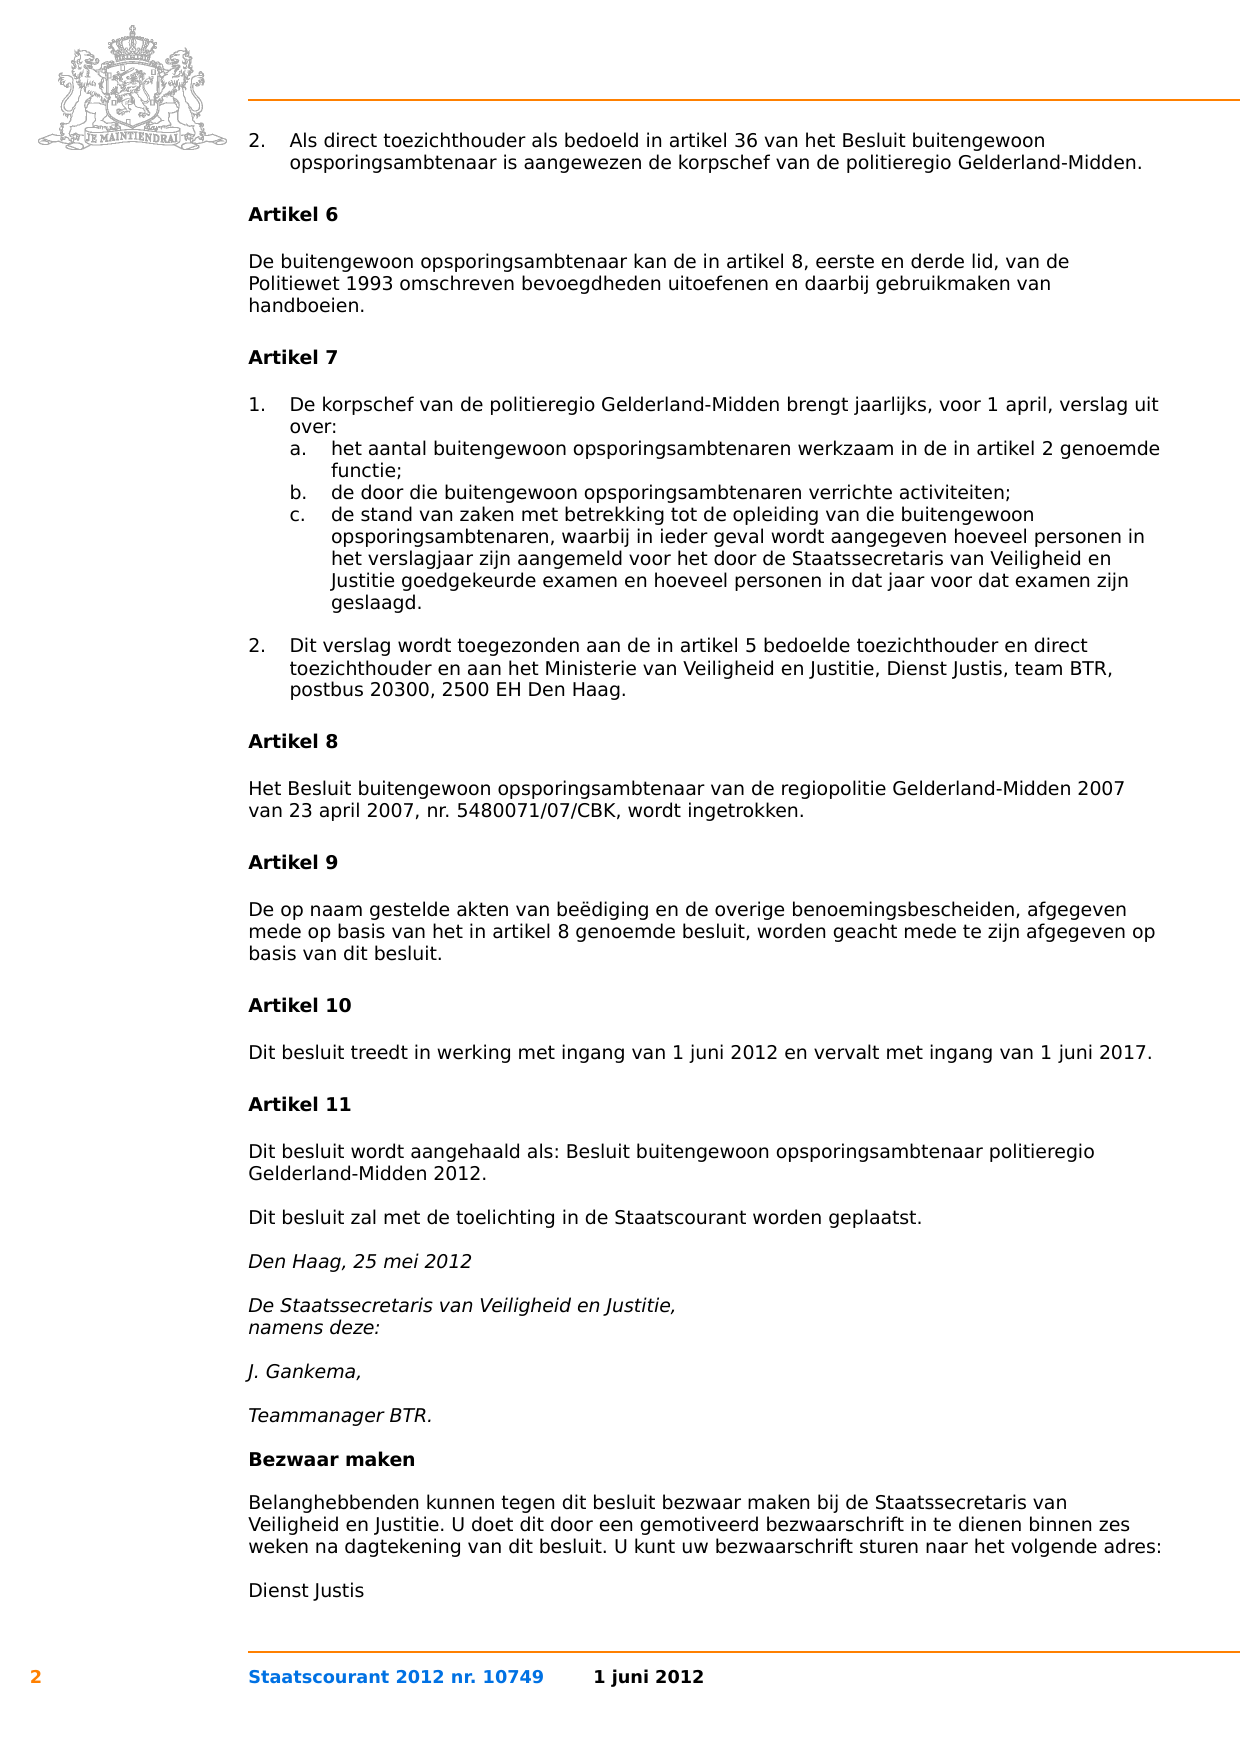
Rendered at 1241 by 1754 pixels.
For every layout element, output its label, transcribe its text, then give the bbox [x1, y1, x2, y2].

text a. het aantal buitengewoon opsporingsambtenaren werkzaam in de in artikel 2 genoemde functie; [289, 438, 1163, 482]
text Den Haag, 25 mei 2012 [248, 1251, 1163, 1273]
text Dit besluit wordt aangehaald als: Besluit buitengewoon opsporingsambtenaar politieregio Gelderland-Midden 2012. [248, 1141, 1163, 1185]
text 2. Dit verslag wordt toegezonden aan de in artikel 5 bedoelde toezichthouder en direct toezichthouder en aan het Ministerie van Veiligheid en Justitie, Dienst Justis, team BTR, postbus 20300, 2500 EH Den Haag. [248, 635, 1163, 701]
text c. de stand van zaken met betrekking tot de opleiding van die buitengewoon opsporingsambtenaren, waarbij in ieder geval wordt aangegeven hoeveel personen in het verslagjaar zijn aangemeld voor het door de Staatssecretaris van Veiligheid en Justitie goedgekeurde examen en hoeveel personen in dat jaar voor dat examen zijn geslaagd. [289, 504, 1163, 613]
text 2. Als direct toezichthouder als bedoeld in artikel 36 van het Besluit buitengewoon opsporingsambtenaar is aangewezen de korpschef van de politieregio Gelderland-Midden. [248, 130, 1163, 174]
text Dienst Justis [248, 1580, 1163, 1602]
text Bezwaar maken [248, 1448, 1163, 1470]
text b. de door die buitengewoon opsporingsambtenaren verrichte activiteiten; [289, 482, 1163, 504]
subtitle Artikel 6 [248, 204, 1163, 226]
text Dit besluit zal met de toelichting in de Staatscourant worden geplaatst. [248, 1207, 1163, 1229]
subtitle Artikel 9 [248, 852, 1163, 874]
text Het Besluit buitengewoon opsporingsambtenaar van de regiopolitie Gelderland-Midden 2007 van 23 april 2007, nr. 5480071/07/CBK, wordt ingetrokken. [248, 778, 1163, 822]
text De buitengewoon opsporingsambtenaar kan de in artikel 8, eerste en derde lid, van de Politiewet 1993 omschreven bevoegdheden uitoefenen en daarbij gebruikmaken van handboeien. [248, 251, 1163, 317]
text De Staatssecretaris van Veiligheid en Justitie, namens deze: J. Gankema, Teammanager BTR. [248, 1295, 1163, 1427]
subtitle Artikel 10 [248, 995, 1163, 1017]
text 1. De korpschef van de politieregio Gelderland-Midden brengt jaarlijks, voor 1 april, verslag uit over: [248, 394, 1163, 438]
picture [38, 25, 227, 150]
text De op naam gestelde akten van beëdiging en de overige benoemingsbescheiden, afgegeven mede op basis van het in artikel 8 genoemde besluit, worden geacht mede te zijn afgegeven op basis van dit besluit. [248, 899, 1163, 965]
subtitle Artikel 8 [248, 731, 1163, 753]
subtitle Artikel 11 [248, 1094, 1163, 1116]
text Dit besluit treedt in werking met ingang van 1 juni 2012 en vervalt met ingang van 1 juni 2017. [248, 1042, 1163, 1064]
text Belanghebbenden kunnen tegen dit besluit bezwaar maken bij de Staatssecretaris van Veiligheid en Justitie. U doet dit door een gemotiveerd bezwaarschrift in te dienen binnen zes weken na dagtekening van dit besluit. U kunt uw bezwaarschrift sturen naar het volgende adres: [248, 1492, 1163, 1558]
subtitle Artikel 7 [248, 347, 1163, 369]
